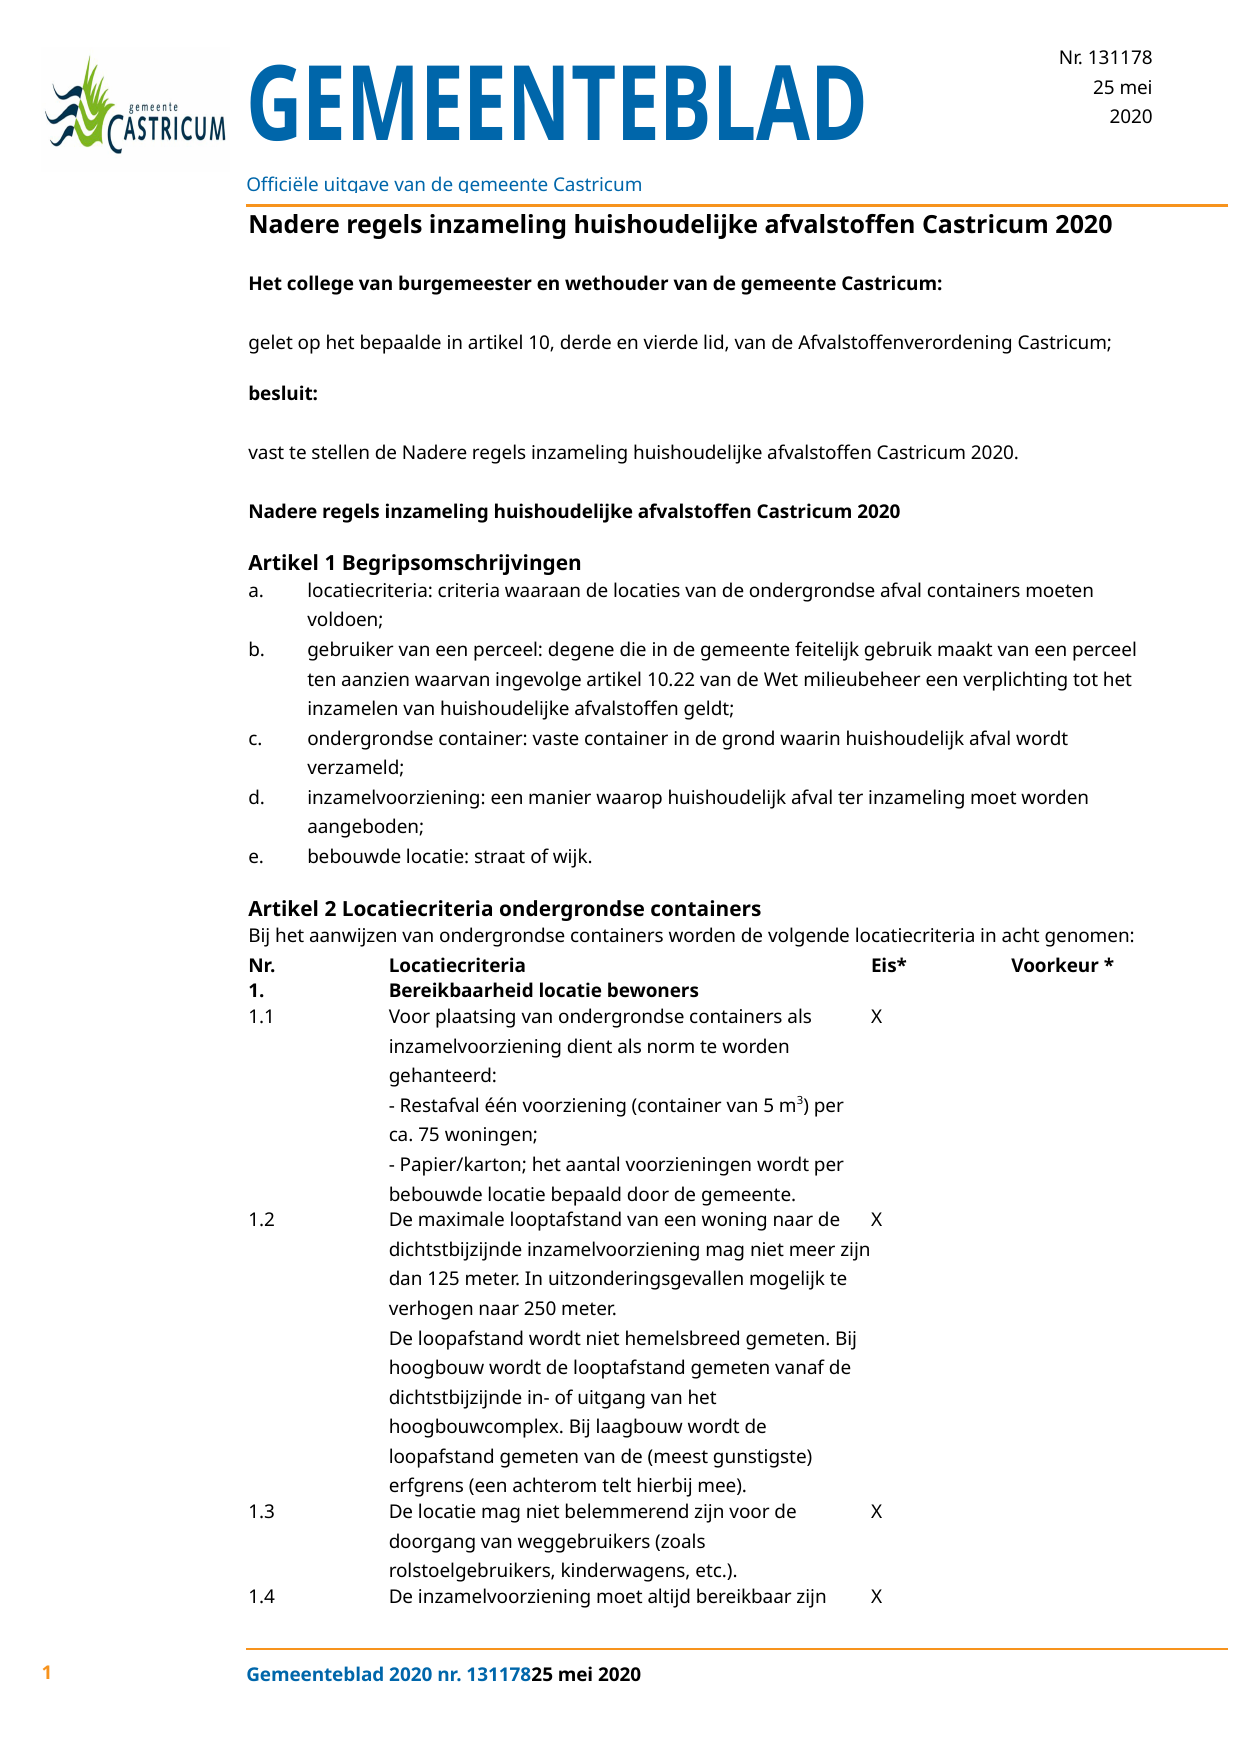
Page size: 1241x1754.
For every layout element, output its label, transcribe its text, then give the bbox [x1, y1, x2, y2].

table_cell [1011, 1499, 1152, 1583]
text Bij het aanwijzen van ondergrondse containers worden de volgende locatiecriteria in acht genomen: [248, 922, 1152, 948]
table_cell Voor plaatsing van ondergrondse containers als inzamelvoorziening dient als norm te worden gehanteerd: - Restafval één voorziening (container van 5 m3) per ca. 75 woningen; - Papier/karton; het aantal voorzieningen wordt per bebouwde locatie bepaald door de gemeente. [389, 1003, 871, 1206]
table_cell 1. [248, 978, 388, 1003]
text Het college van burgemeester en wethouder van de gemeente Castricum: [248, 270, 1152, 296]
table_cell 1.3 [248, 1499, 388, 1583]
table_cell Bereikbaarheid locatie bewoners [389, 978, 871, 1003]
list gebruiker van een perceel: degene die in de gemeente feitelijk gebruik maakt van een perceel ten aanzien waarvan ingevolge artikel 10.22 van de Wet milieubeheer een verplichting tot het inzamelen van huishoudelijke afvalstoffen geldt; [248, 636, 1152, 721]
table_cell [1011, 1583, 1152, 1609]
text Nadere regels inzameling huishoudelijke afvalstoffen Castricum 2020 [248, 207, 1152, 241]
text besluit: [248, 380, 1152, 406]
list locatiecriteria: criteria waaraan de locaties van de ondergrondse afval containers moeten voldoen; [248, 577, 1152, 632]
table_cell [1011, 978, 1152, 1003]
picture [41, 47, 231, 172]
text Artikel 2 Locatiecriteria ondergrondse containers [248, 894, 1152, 922]
table_cell De locatie mag niet belemmerend zijn voor de doorgang van weggebruikers (zoals rolstoelgebruikers, kinderwagens, etc.). [389, 1499, 871, 1583]
table_cell [871, 978, 1011, 1003]
list ondergrondse container: vaste container in de grond waarin huishoudelijk afval wordt verzameld; [248, 725, 1152, 780]
table_cell [1011, 1003, 1152, 1206]
table_cell De maximale looptafstand van een woning naar de dichtstbijzijnde inzamelvoorziening mag niet meer zijn dan 125 meter. In uitzonderingsgevallen mogelijk te verhogen naar 250 meter. De loopafstand wordt niet hemelsbreed gemeten. Bij hoogbouw wordt de looptafstand gemeten vanaf de dichtstbijzijnde in- of uitgang van het hoogbouwcomplex. Bij laagbouw wordt de loopafstand gemeten van de (meest gunstigste) erfgrens (een achterom telt hierbij mee). [389, 1206, 871, 1498]
table_cell 1.4 [248, 1583, 388, 1609]
text gelet op het bepaalde in artikel 10, derde en vierde lid, van de Afvalstoffenverordening Castricum; [248, 329, 1152, 355]
table_header Voorkeur * [1011, 952, 1152, 977]
text vast te stellen de Nadere regels inzameling huishoudelijke afvalstoffen Castricum 2020. [248, 439, 1152, 465]
text Artikel 1 Begripsomschrijvingen [248, 548, 1152, 577]
list inzamelvoorziening: een manier waarop huishoudelijk afval ter inzameling moet worden aangeboden; [248, 784, 1152, 839]
text Nadere regels inzameling huishoudelijke afvalstoffen Castricum 2020 [248, 498, 1152, 524]
table_cell De inzamelvoorziening moet altijd bereikbaar zijn [389, 1583, 871, 1609]
table_cell X [871, 1499, 1011, 1583]
table_cell [1011, 1206, 1152, 1498]
table_cell X [871, 1583, 1011, 1609]
table_header Eis* [871, 952, 1011, 977]
table_cell 1.2 [248, 1206, 388, 1498]
table_cell 1.1 [248, 1003, 388, 1206]
table_cell X [871, 1003, 1011, 1206]
table_cell X [871, 1206, 1011, 1498]
table_header Nr. [248, 952, 388, 977]
table_header Locatiecriteria [389, 952, 871, 977]
list bebouwde locatie: straat of wijk. [248, 843, 1152, 869]
